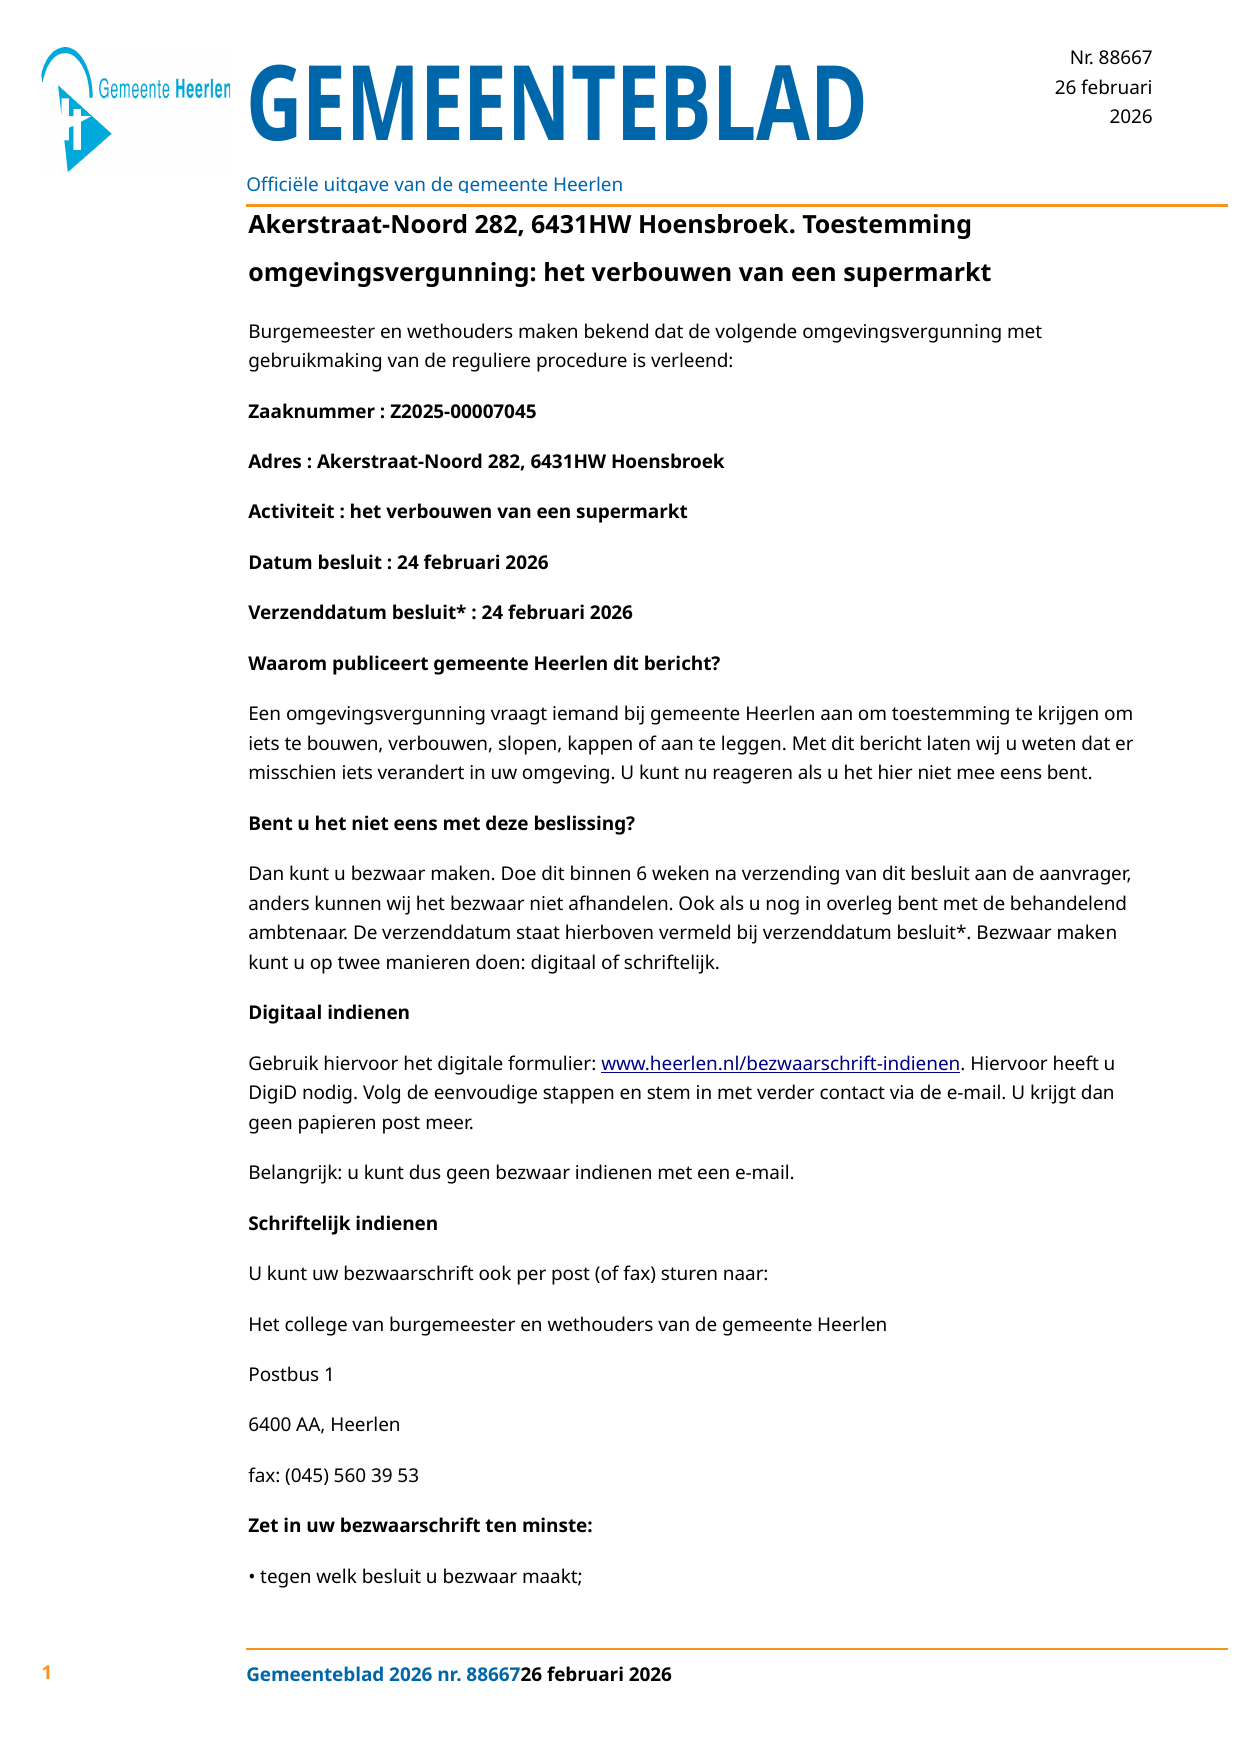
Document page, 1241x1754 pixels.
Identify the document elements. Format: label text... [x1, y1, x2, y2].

text • tegen welk besluit u bezwaar maakt; [248, 1563, 1152, 1589]
text Activiteit : het verbouwen van een supermarkt [248, 499, 1152, 524]
text Akerstraat-Noord 282, 6431HW Hoensbroek. Toestemming omgevingsvergunning: het verbouwen van een supermarkt [248, 207, 1152, 288]
text 6400 AA, Heerlen [248, 1412, 1152, 1437]
text Belangrijk: u kunt dus geen bezwaar indienen met een e-mail. [248, 1159, 1152, 1185]
text Een omgevingsvergunning vraagt iemand bij gemeente Heerlen aan om toestemming te krijgen om iets te bouwen, verbouwen, slopen, kappen of aan te leggen. Met dit bericht laten wij u weten dat er misschien iets verandert in uw omgeving. U kunt nu reageren als u het hier niet mee eens bent. [248, 700, 1152, 785]
text Het college van burgemeester en wethouders van de gemeente Heerlen [248, 1311, 1152, 1337]
picture [41, 47, 59, 70]
text Digitaal indienen [248, 999, 1152, 1025]
text Dan kunt u bezwaar maken. Doe dit binnen 6 weken na verzending van dit besluit aan de aanvrager, anders kunnen wij het bezwaar niet afhandelen. Ook als u nog in overleg bent met de behandelend ambtenaar. De verzenddatum staat hierboven vermeld bij verzenddatum besluit*. Bezwaar maken kunt u op twee manieren doen: digitaal of schriftelijk. [248, 860, 1152, 975]
text Gebruik hiervoor het digitale formulier: www.heerlen.nl/bezwaarschrift-indienen. Hiervoor heeft u DigiD nodig. Volg de eenvoudige stappen en stem in met verder contact via de e-mail. U krijgt dan geen papieren post meer. [248, 1050, 1152, 1135]
text U kunt uw bezwaarschrift ook per post (of fax) sturen naar: [248, 1260, 1152, 1286]
text Zet in uw bezwaarschrift ten minste: [248, 1512, 1152, 1538]
text Datum besluit : 24 februari 2026 [248, 549, 1152, 575]
picture [41, 47, 231, 172]
text Burgemeester en wethouders maken bekend dat de volgende omgevingsvergunning met gebruikmaking van de reguliere procedure is verleend: [248, 318, 1152, 373]
text Verzenddatum besluit* : 24 februari 2026 [248, 599, 1152, 625]
text fax: (045) 560 39 53 [248, 1462, 1152, 1488]
text Schriftelijk indienen [248, 1210, 1152, 1236]
text Zaaknummer : Z2025-00007045 [248, 398, 1152, 424]
text Adres : Akerstraat-Noord 282, 6431HW Hoensbroek [248, 448, 1152, 474]
text Bent u het niet eens met deze beslissing? [248, 810, 1152, 836]
text Postbus 1 [248, 1361, 1152, 1387]
text Waarom publiceert gemeente Heerlen dit bericht? [248, 650, 1152, 676]
